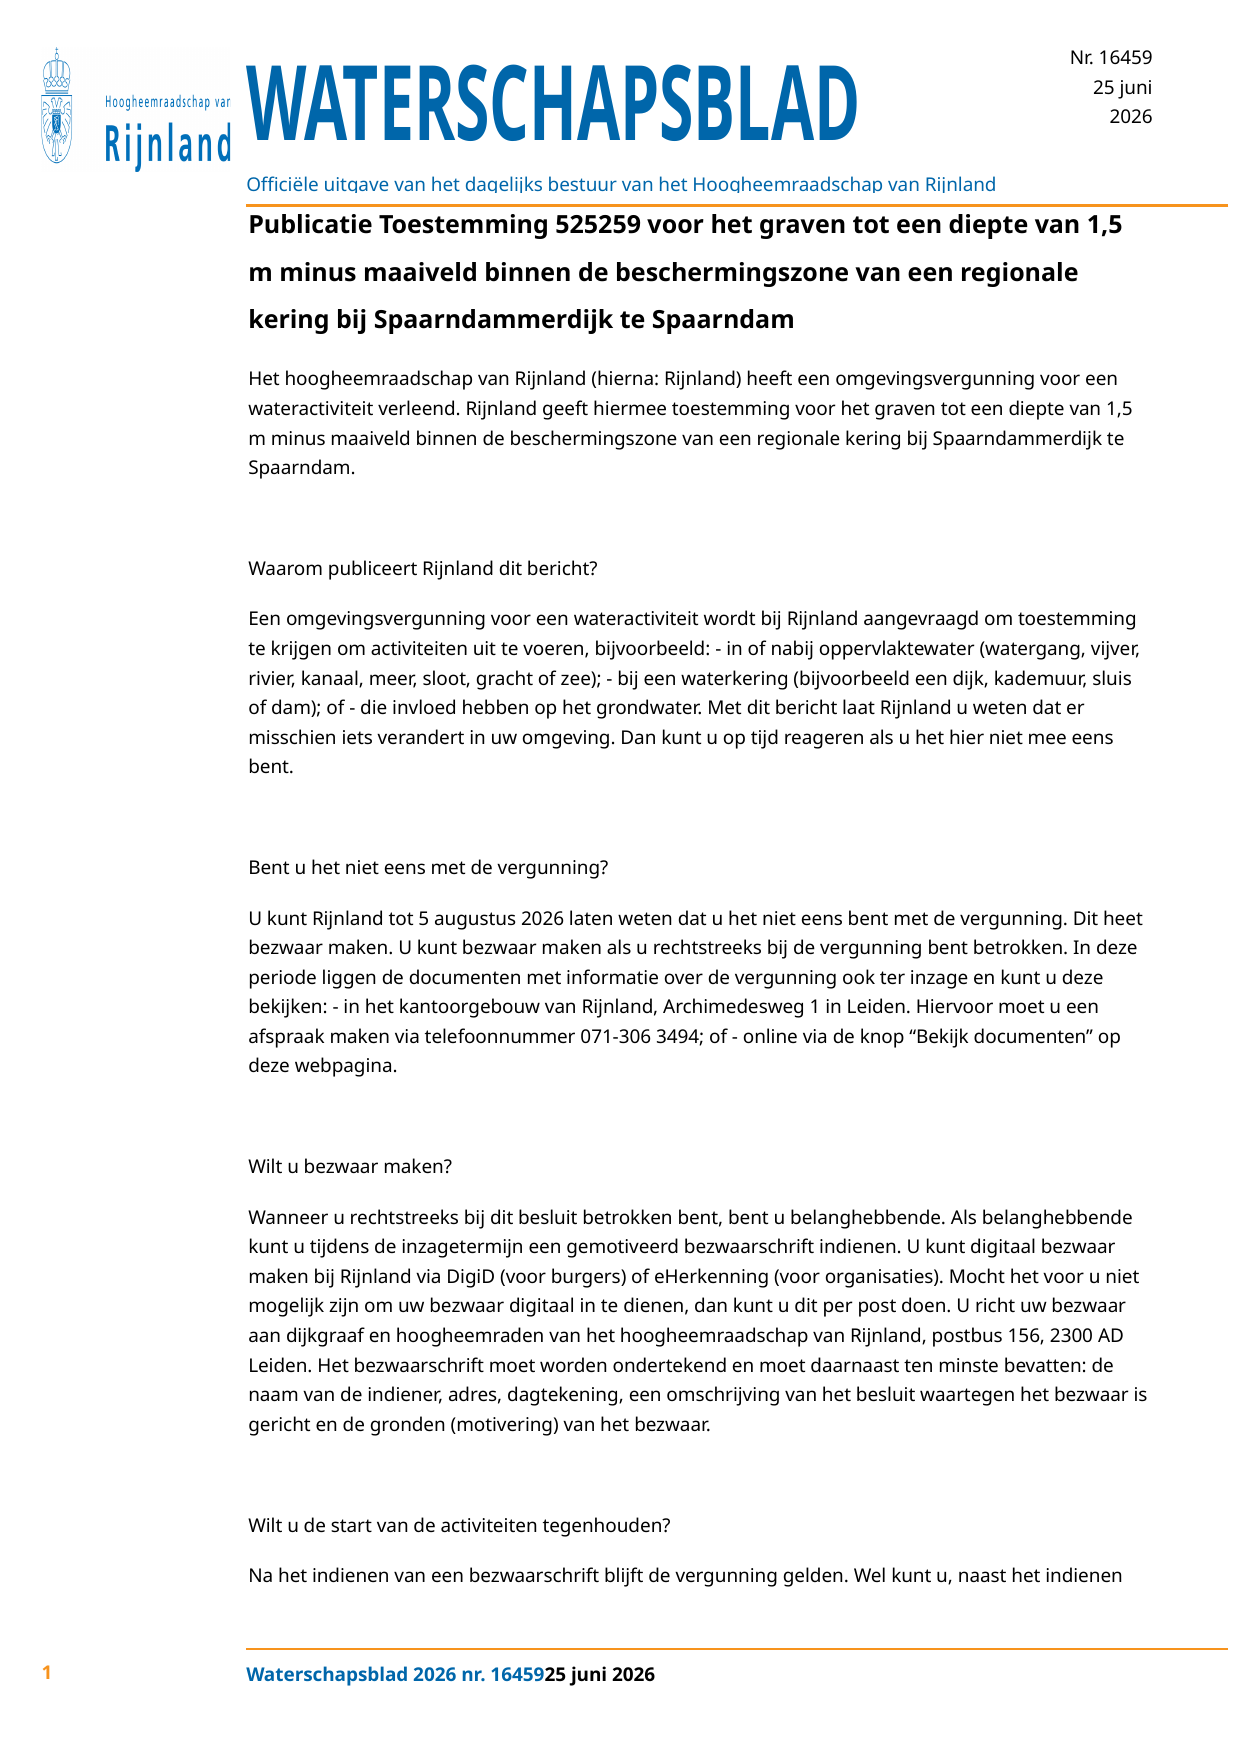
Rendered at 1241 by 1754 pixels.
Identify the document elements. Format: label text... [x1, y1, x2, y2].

text Waarom publiceert Rijnland dit bericht? [248, 555, 1152, 581]
picture [41, 47, 231, 172]
text Na het indienen van een bezwaarschrift blijft de vergunning gelden. Wel kunt u, naast het indienen [248, 1562, 1152, 1588]
text U kunt Rijnland tot 5 augustus 2026 laten weten dat u het niet eens bent met de vergunning. Dit heet bezwaar maken. U kunt bezwaar maken als u rechtstreeks bij de vergunning bent betrokken. In deze periode liggen de documenten met informatie over de vergunning ook ter inzage en kunt u deze bekijken: - in het kantoorgebouw van Rijnland, Archimedesweg 1 in Leiden. Hiervoor moet u een afspraak maken via telefoonnummer 071-306 3494; of - online via de knop “Bekijk documenten” op deze webpagina. [248, 905, 1152, 1078]
text Publicatie Toestemming 525259 voor het graven tot een diepte van 1,5 m minus maaiveld binnen de beschermingszone van een regionale kering bij Spaarndammerdijk te Spaarndam [248, 207, 1152, 336]
text Bent u het niet eens met de vergunning? [248, 854, 1152, 880]
text Wilt u bezwaar maken? [248, 1153, 1152, 1179]
text Wilt u de start van de activiteiten tegenhouden? [248, 1512, 1152, 1537]
text Een omgevingsvergunning voor een wateractiviteit wordt bij Rijnland aangevraagd om toestemming te krijgen om activiteiten uit te voeren, bijvoorbeeld: - in of nabij oppervlaktewater (watergang, vijver, rivier, kanaal, meer, sloot, gracht of zee); - bij een waterkering (bijvoorbeeld een dijk, kademuur, sluis of dam); of - die invloed hebben op het grondwater. Met dit bericht laat Rijnland u weten dat er misschien iets verandert in uw omgeving. Dan kunt u op tijd reageren als u het hier niet mee eens bent. [248, 606, 1152, 779]
text Wanneer u rechtstreeks bij dit besluit betrokken bent, bent u belanghebbende. Als belanghebbende kunt u tijdens de inzagetermijn een gemotiveerd bezwaarschrift indienen. U kunt digitaal bezwaar maken bij Rijnland via DigiD (voor burgers) of eHerkenning (voor organisaties). Mocht het voor u niet mogelijk zijn om uw bezwaar digitaal in te dienen, dan kunt u dit per post doen. U richt uw bezwaar aan dijkgraaf en hoogheemraden van het hoogheemraadschap van Rijnland, postbus 156, 2300 AD Leiden. Het bezwaarschrift moet worden ondertekend en moet daarnaast ten minste bevatten: de naam van de indiener, adres, dagtekening, een omschrijving van het besluit waartegen het bezwaar is gericht en de gronden (motivering) van het bezwaar. [248, 1204, 1152, 1437]
text Het hoogheemraadschap van Rijnland (hierna: Rijnland) heeft een omgevingsvergunning voor een wateractiviteit verleend. Rijnland geeft hiermee toestemming voor het graven tot een diepte van 1,5 m minus maaiveld binnen de beschermingszone van een regionale kering bij Spaarndammerdijk te Spaarndam. [248, 366, 1152, 480]
